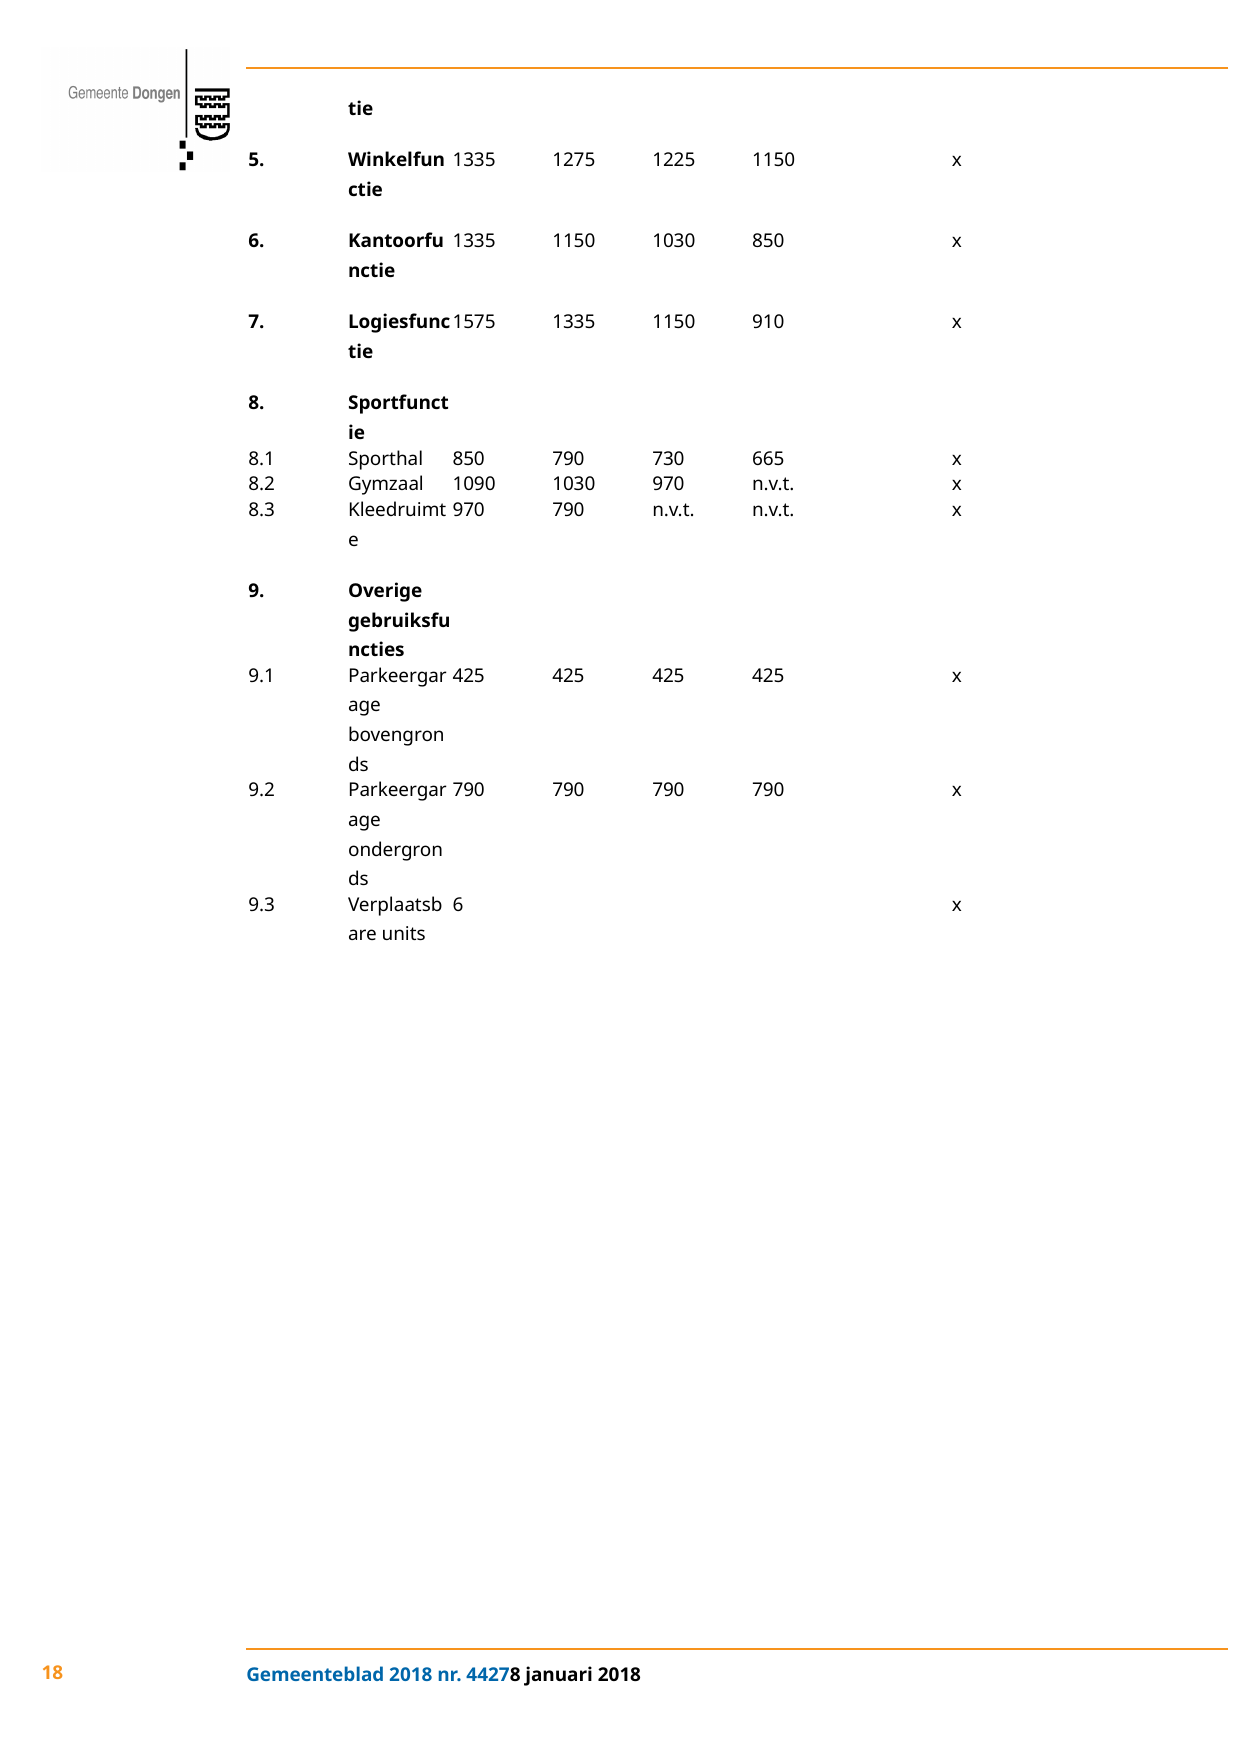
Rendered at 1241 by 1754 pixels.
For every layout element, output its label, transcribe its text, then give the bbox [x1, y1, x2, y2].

table_cell 9. [248, 577, 348, 662]
table_cell x [952, 445, 1052, 470]
table_cell 665 [752, 445, 852, 470]
table_cell [652, 972, 752, 998]
table_cell [1052, 146, 1152, 202]
table_cell [652, 946, 752, 972]
table_cell [852, 577, 952, 662]
table_cell [1052, 972, 1152, 998]
table_cell [652, 551, 752, 577]
table_cell 5. [248, 146, 348, 202]
table_cell 9.2 [248, 777, 348, 891]
table_cell [852, 283, 952, 308]
table_cell [1052, 445, 1152, 470]
table_cell x [952, 227, 1052, 283]
table_cell [452, 972, 552, 998]
table_cell Sportfunctie [348, 389, 452, 445]
table_cell [852, 202, 952, 227]
table_cell [452, 283, 552, 308]
table_cell [852, 470, 952, 496]
table_cell 790 [752, 777, 852, 891]
table_cell [752, 946, 852, 972]
table_cell x [952, 891, 1052, 946]
table_cell [1052, 496, 1152, 551]
table_cell [752, 389, 852, 445]
table_cell [552, 283, 652, 308]
table_cell [652, 389, 752, 445]
table_cell [852, 662, 952, 777]
table_cell [1052, 551, 1152, 577]
table_cell [852, 551, 952, 577]
table_cell 9.3 [248, 891, 348, 946]
table_cell [1052, 283, 1152, 308]
table_cell 790 [552, 445, 652, 470]
table_cell [348, 946, 452, 972]
table_cell 1575 [452, 308, 552, 364]
table_cell [752, 551, 852, 577]
table_cell 1275 [552, 146, 652, 202]
table_cell tie [348, 95, 452, 121]
table_cell [552, 389, 652, 445]
table_cell 8.2 [248, 470, 348, 496]
table_cell [248, 946, 348, 972]
table_cell 8. [248, 389, 348, 445]
table_cell 1335 [452, 146, 552, 202]
table_cell [1052, 364, 1152, 389]
table_cell [1052, 202, 1152, 227]
table_cell [1052, 95, 1152, 121]
table_cell [952, 95, 1052, 121]
table_cell x [952, 308, 1052, 364]
table_cell [652, 95, 752, 121]
table_cell Verplaatsbare units [348, 891, 452, 946]
table_cell 850 [752, 227, 852, 283]
table_cell 790 [552, 496, 652, 551]
table_cell [752, 95, 852, 121]
table_cell Logiesfunctie [348, 308, 452, 364]
table_cell 8.3 [248, 496, 348, 551]
table_cell [452, 389, 552, 445]
table_cell [1052, 308, 1152, 364]
table_cell [1052, 777, 1152, 891]
table_cell [552, 577, 652, 662]
table_cell [348, 121, 452, 146]
table_cell [752, 364, 852, 389]
table_cell [348, 283, 452, 308]
table_cell [1052, 662, 1152, 777]
table_cell [852, 946, 952, 972]
table_cell 790 [652, 777, 752, 891]
table_cell [1052, 470, 1152, 496]
table_cell x [952, 496, 1052, 551]
table_cell Kleedruimte [348, 496, 452, 551]
table_cell 790 [452, 777, 552, 891]
table_cell [552, 972, 652, 998]
table_cell Gymzaal [348, 470, 452, 496]
table_cell [452, 577, 552, 662]
table_cell [552, 891, 652, 946]
table_cell n.v.t. [652, 496, 752, 551]
table_cell x [952, 146, 1052, 202]
table_cell [852, 445, 952, 470]
table_cell 6. [248, 227, 348, 283]
table_cell [452, 946, 552, 972]
table_cell [852, 308, 952, 364]
table_cell [952, 364, 1052, 389]
table_cell [952, 389, 1052, 445]
table_cell [652, 121, 752, 146]
table_cell [552, 121, 652, 146]
table_cell [852, 891, 952, 946]
table_cell [852, 389, 952, 445]
table_cell [552, 551, 652, 577]
table_cell Parkeergarage ondergronds [348, 777, 452, 891]
table_cell [452, 551, 552, 577]
table_cell [952, 551, 1052, 577]
table_cell 1150 [552, 227, 652, 283]
table_cell 730 [652, 445, 752, 470]
table_cell [248, 551, 348, 577]
table_cell [852, 227, 952, 283]
table_cell [952, 946, 1052, 972]
table_cell [1052, 389, 1152, 445]
table_cell 7. [248, 308, 348, 364]
table_cell Overige gebruiksfuncties [348, 577, 452, 662]
table_cell [248, 364, 348, 389]
table_cell [452, 121, 552, 146]
table_cell [1052, 946, 1152, 972]
table_cell 1335 [552, 308, 652, 364]
table_cell Sporthal [348, 445, 452, 470]
table_cell x [952, 662, 1052, 777]
table_cell [852, 121, 952, 146]
table_cell [248, 121, 348, 146]
table_cell n.v.t. [752, 470, 852, 496]
table_cell [452, 364, 552, 389]
table_cell [1052, 121, 1152, 146]
table_cell [552, 364, 652, 389]
table_cell [752, 202, 852, 227]
table_cell [952, 283, 1052, 308]
table_cell [1052, 577, 1152, 662]
table_cell [652, 577, 752, 662]
table_cell Kantoorfunctie [348, 227, 452, 283]
table_cell [1052, 891, 1152, 946]
picture [41, 47, 231, 172]
table_cell [348, 202, 452, 227]
table_cell [852, 95, 952, 121]
table_cell [752, 891, 852, 946]
table_cell 970 [652, 470, 752, 496]
table_cell [652, 364, 752, 389]
table_cell 910 [752, 308, 852, 364]
table_cell [248, 972, 348, 998]
table_cell [952, 972, 1052, 998]
table_cell [348, 551, 452, 577]
table_cell [852, 777, 952, 891]
table_cell 1150 [652, 308, 752, 364]
table_cell [952, 121, 1052, 146]
table_cell [348, 972, 452, 998]
table_cell Winkelfunctie [348, 146, 452, 202]
table_cell [348, 364, 452, 389]
table_cell [952, 577, 1052, 662]
table_cell [248, 202, 348, 227]
table_cell 1090 [452, 470, 552, 496]
table_cell [552, 946, 652, 972]
table_cell [552, 95, 652, 121]
table_cell 1335 [452, 227, 552, 283]
table_cell 1030 [652, 227, 752, 283]
table_cell [652, 202, 752, 227]
table_cell [452, 202, 552, 227]
table_cell [248, 283, 348, 308]
table_cell 970 [452, 496, 552, 551]
table_cell 425 [752, 662, 852, 777]
table_cell [652, 283, 752, 308]
table_cell [552, 202, 652, 227]
table_cell 8.1 [248, 445, 348, 470]
table_cell 9.1 [248, 662, 348, 777]
table_cell 425 [552, 662, 652, 777]
table_cell n.v.t. [752, 496, 852, 551]
table_cell [452, 95, 552, 121]
table_cell 425 [452, 662, 552, 777]
table_cell [952, 202, 1052, 227]
table_cell [852, 364, 952, 389]
table_cell x [952, 470, 1052, 496]
table_cell [852, 972, 952, 998]
table_cell [852, 496, 952, 551]
table_cell Parkeergarage bovengronds [348, 662, 452, 777]
table_cell 1030 [552, 470, 652, 496]
table_cell x [952, 777, 1052, 891]
table_cell [752, 283, 852, 308]
table_cell [1052, 227, 1152, 283]
table_cell [752, 972, 852, 998]
table_cell [852, 146, 952, 202]
table_cell [752, 577, 852, 662]
table_cell [752, 121, 852, 146]
table_cell 850 [452, 445, 552, 470]
table_cell [652, 891, 752, 946]
table_cell 1225 [652, 146, 752, 202]
table_cell 6 [452, 891, 552, 946]
table_cell [248, 95, 348, 121]
table_cell 425 [652, 662, 752, 777]
table_cell 1150 [752, 146, 852, 202]
table_cell 790 [552, 777, 652, 891]
